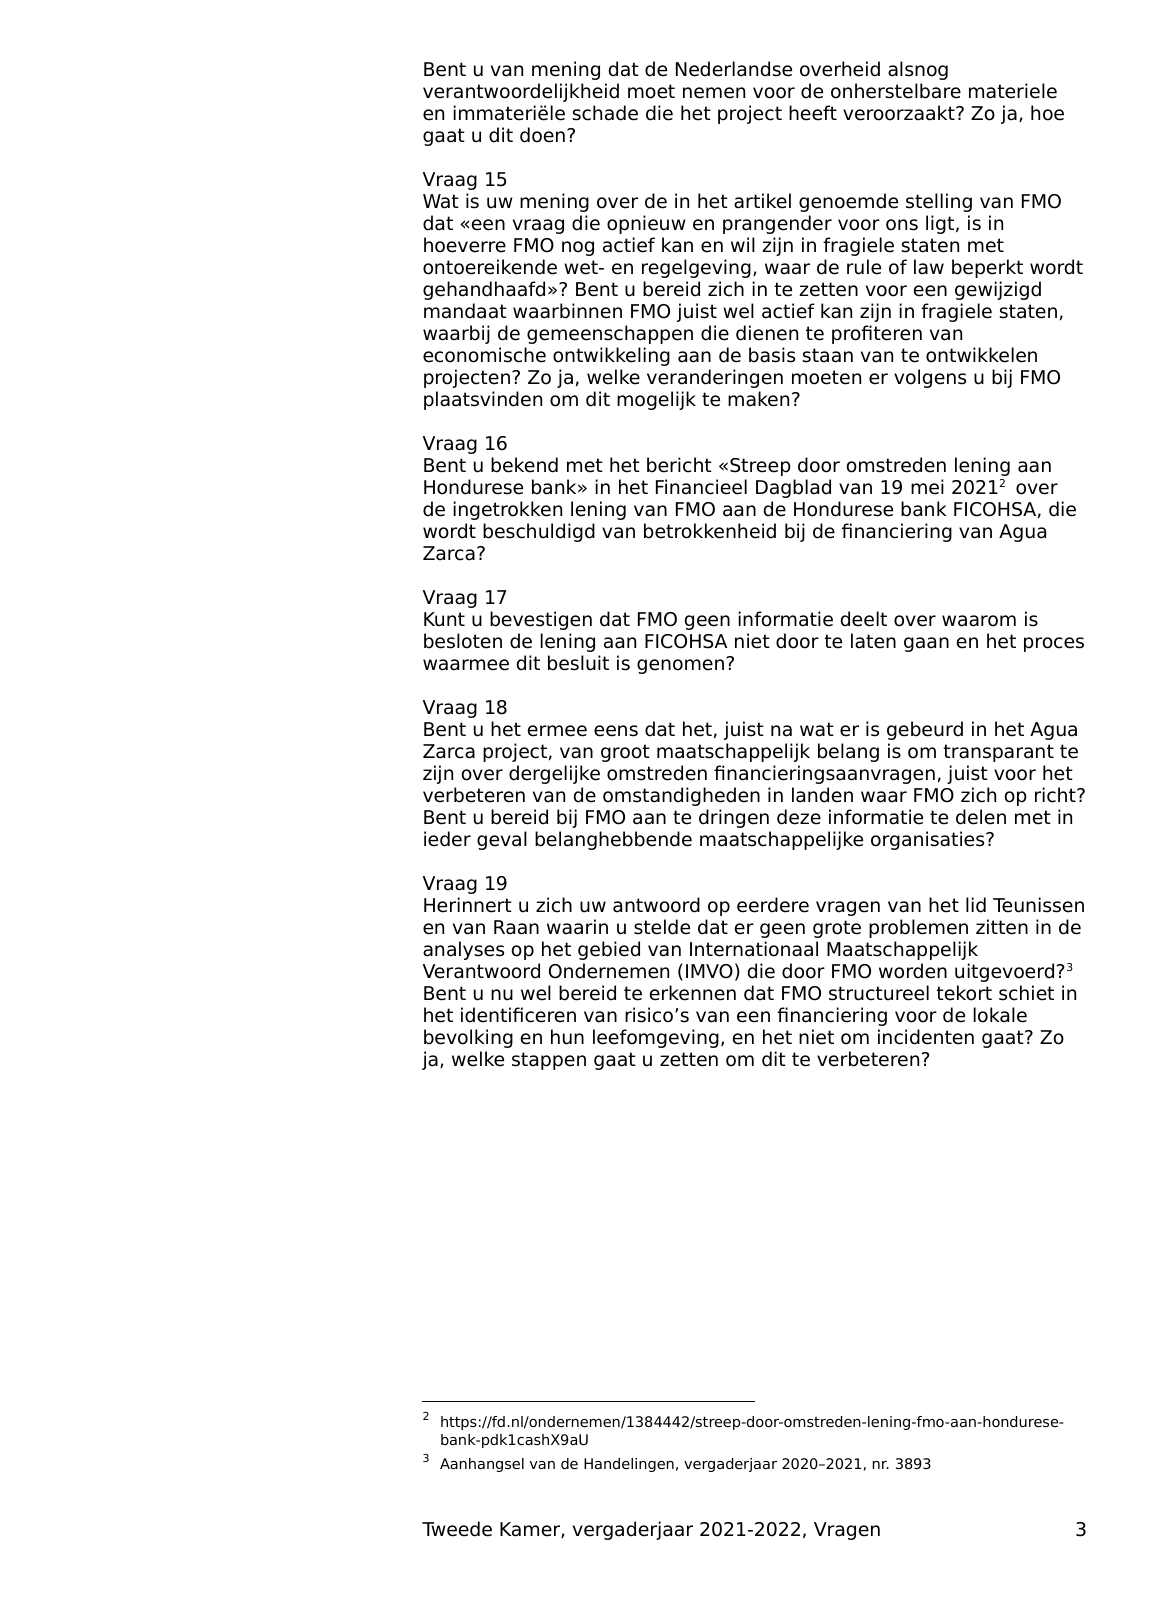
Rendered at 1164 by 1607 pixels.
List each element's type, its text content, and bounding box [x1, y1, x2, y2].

text Bent u van mening dat de Nederlandse overheid alsnog verantwoordelijkheid moet nemen voor de onherstelbare materiele en immateriële schade die het project heeft veroorzaakt? Zo ja, hoe gaat u dit doen? [422, 59, 1087, 147]
text Vraag 17 [422, 587, 1087, 609]
text Bent u het ermee eens dat het, juist na wat er is gebeurd in het Agua Zarca project, van groot maatschappelijk belang is om transparant te zijn over dergelijke omstreden financieringsaanvragen, juist voor het verbeteren van de omstandigheden in landen waar FMO zich op richt? Bent u bereid bij FMO aan te dringen deze informatie te delen met in ieder geval belanghebbende maatschappelijke organisaties? [422, 719, 1087, 851]
text Vraag 19 [422, 873, 1087, 895]
text Aanhangsel van de Handelingen, vergaderjaar 2020–2021, nr. 3893 [422, 1452, 1087, 1474]
text Kunt u bevestigen dat FMO geen informatie deelt over waarom is besloten de lening aan FICOHSA niet door te laten gaan en het proces waarmee dit besluit is genomen? [422, 609, 1087, 675]
text Bent u bekend met het bericht «Streep door omstreden lening aan Hondurese bank» in het Financieel Dagblad van 19 mei 2021 over de ingetrokken lening van FMO aan de Hondurese bank FICOHSA, die wordt beschuldigd van betrokkenheid bij de financiering van Agua Zarca? [422, 455, 1087, 565]
text Vraag 15 [422, 169, 1087, 191]
text Vraag 16 [422, 433, 1087, 455]
text Wat is uw mening over de in het artikel genoemde stelling van FMO dat «een vraag die opnieuw en prangender voor ons ligt, is in hoeverre FMO nog actief kan en wil zijn in fragiele staten met ontoereikende wet- en regelgeving, waar de rule of law beperkt wordt gehandhaafd»? Bent u bereid zich in te zetten voor een gewijzigd mandaat waarbinnen FMO juist wel actief kan zijn in fragiele staten, waarbij de gemeenschappen die dienen te profiteren van economische ontwikkeling aan de basis staan van te ontwikkelen projecten? Zo ja, welke veranderingen moeten er volgens u bij FMO plaatsvinden om dit mogelijk te maken? [422, 191, 1087, 411]
text Herinnert u zich uw antwoord op eerdere vragen van het lid Teunissen en van Raan waarin u stelde dat er geen grote problemen zitten in de analyses op het gebied van Internationaal Maatschappelijk Verantwoord Ondernemen (IMVO) die door FMO worden uitgevoerd?Bent u nu wel bereid te erkennen dat FMO structureel tekort schiet in het identificeren van risico’s van een financiering voor de lokale bevolking en hun leefomgeving, en het niet om incidenten gaat? Zo ja, welke stappen gaat u zetten om dit te verbeteren? [422, 895, 1087, 1071]
text https://fd.nl/ondernemen/1384442/streep-door-omstreden-lening-fmo-aan-hondurese-bank-pdk1cashX9aU [422, 1410, 1087, 1449]
text Vraag 18 [422, 697, 1087, 719]
